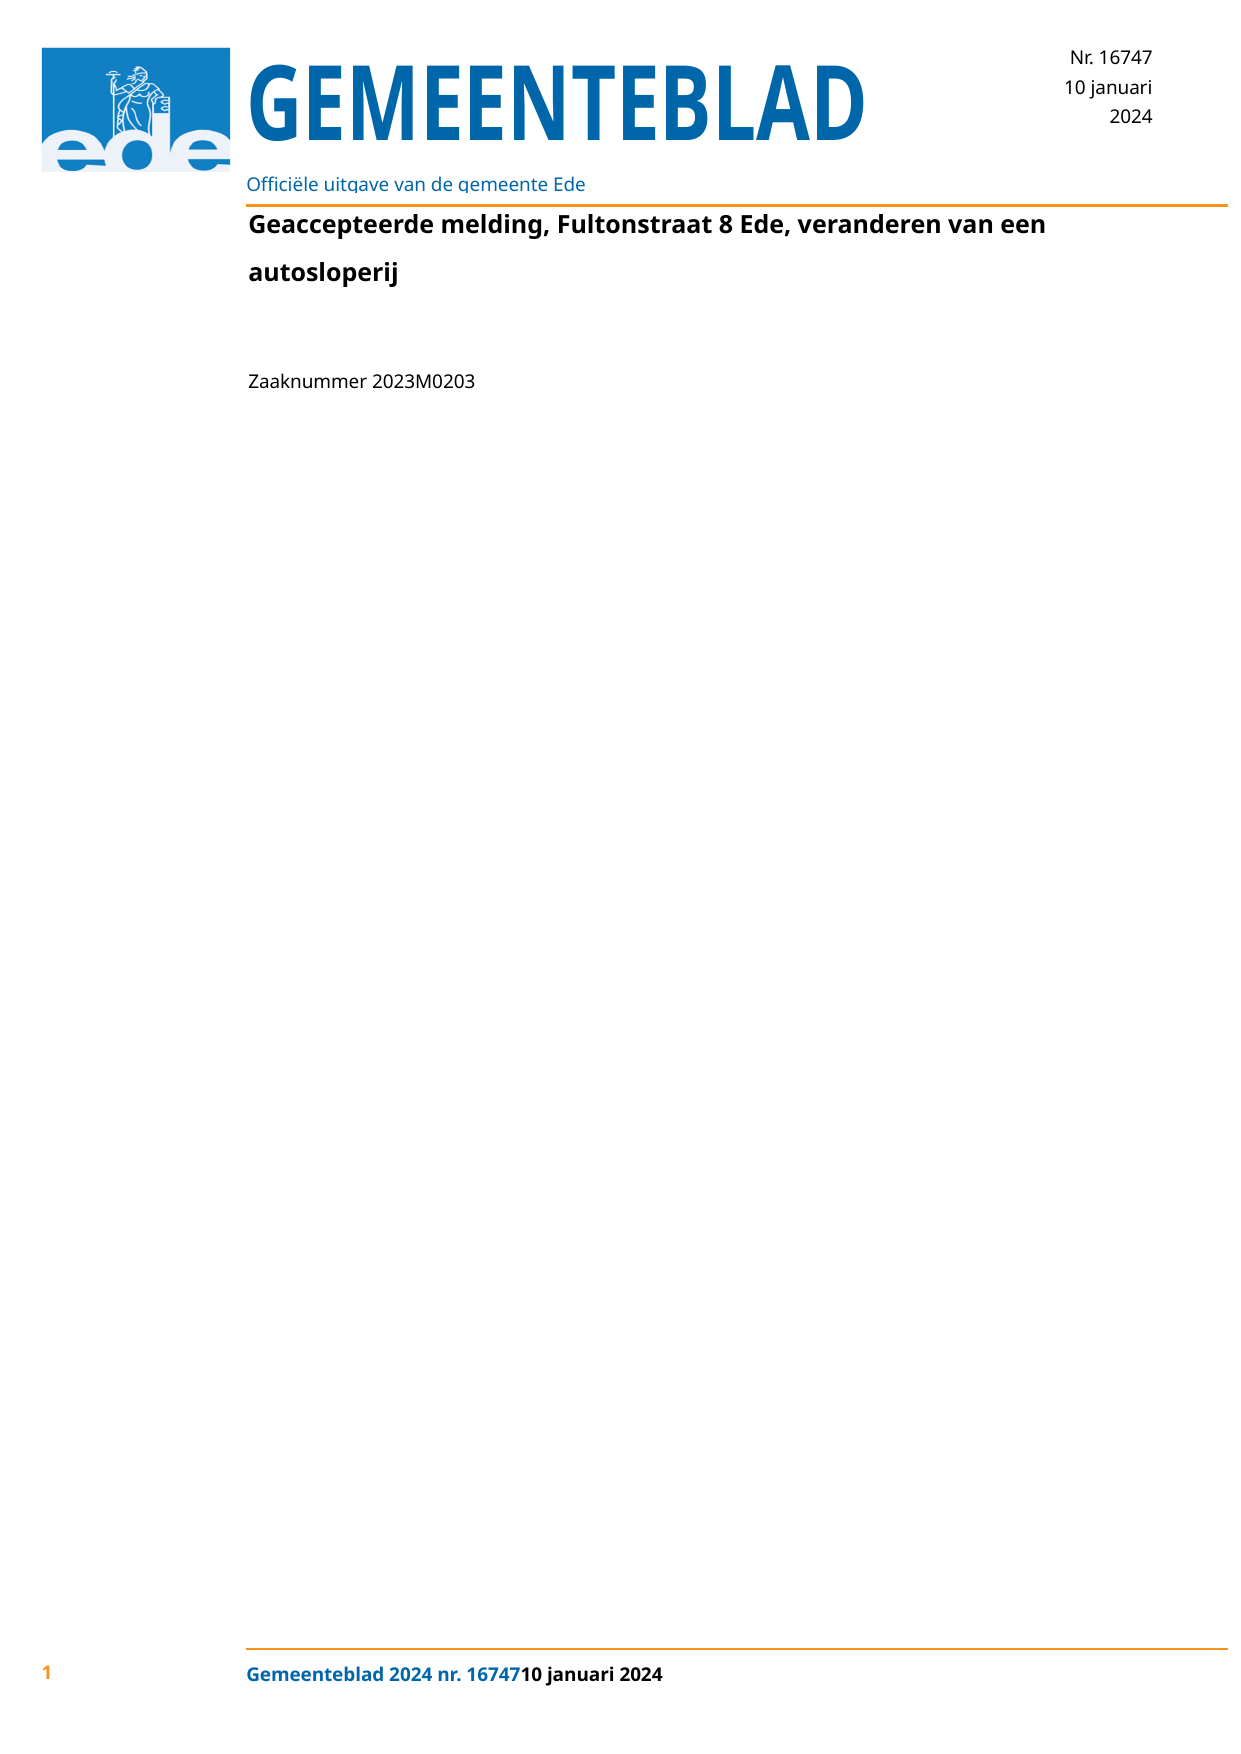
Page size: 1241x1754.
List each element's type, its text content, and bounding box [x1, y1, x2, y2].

text Geaccepteerde melding, Fultonstraat 8 Ede, veranderen van een autosloperij [248, 207, 1152, 288]
text Zaaknummer 2023M0203 [248, 368, 1152, 394]
picture [41, 47, 231, 172]
